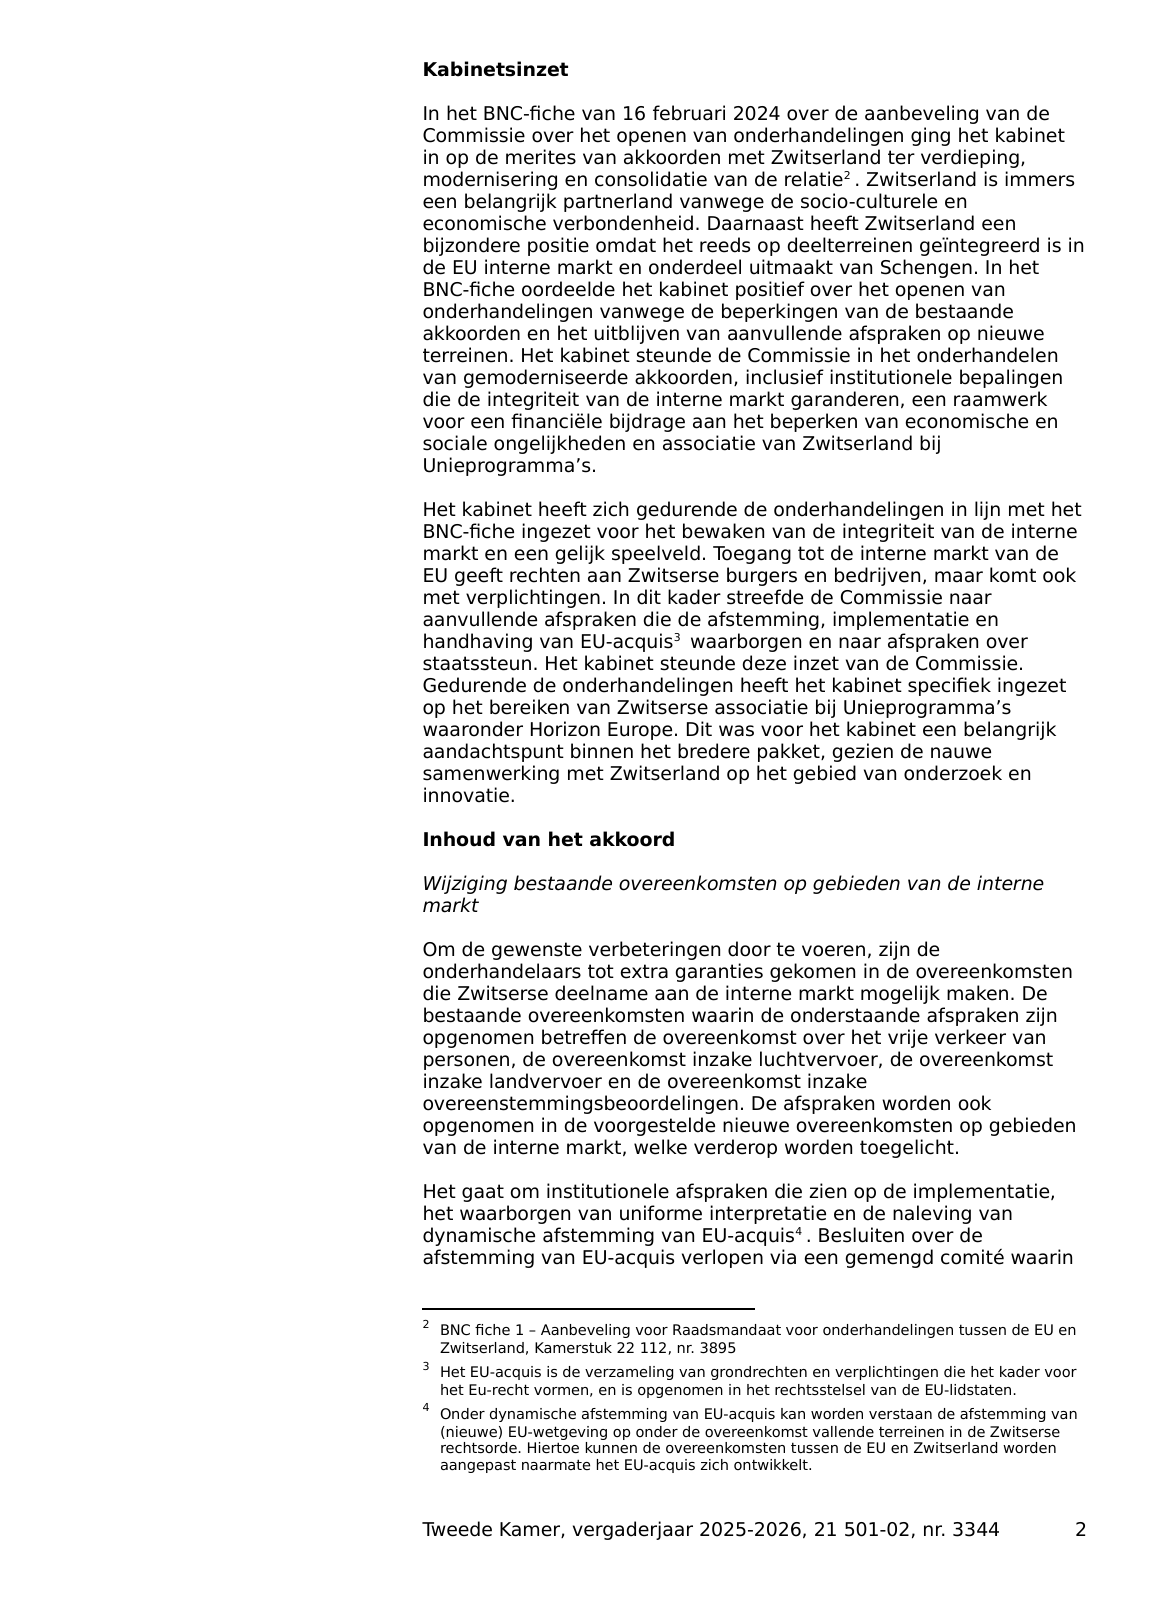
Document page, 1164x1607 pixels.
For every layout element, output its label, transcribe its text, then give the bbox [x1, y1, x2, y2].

text Het kabinet heeft zich gedurende de onderhandelingen in lijn met het BNC-fiche ingezet voor het bewaken van de integriteit van de interne markt en een gelijk speelveld. Toegang tot de interne markt van de EU geeft rechten aan Zwitserse burgers en bedrijven, maar komt ook met verplichtingen. In dit kader streefde de Commissie naar aanvullende afspraken die de afstemming, implementatie en handhaving van EU-acquis waarborgen en naar afspraken over staatssteun. Het kabinet steunde deze inzet van de Commissie. Gedurende de onderhandelingen heeft het kabinet specifiek ingezet op het bereiken van Zwitserse associatie bij Unieprogramma’s waaronder Horizon Europe. Dit was voor het kabinet een belangrijk aandachtspunt binnen het bredere pakket, gezien de nauwe samenwerking met Zwitserland op het gebied van onderzoek en innovatie. [422, 499, 1087, 807]
subtitle Inhoud van het akkoord [422, 829, 1087, 851]
text Om de gewenste verbeteringen door te voeren, zijn de onderhandelaars tot extra garanties gekomen in de overeenkomsten die Zwitserse deelname aan de interne markt mogelijk maken. De bestaande overeenkomsten waarin de onderstaande afspraken zijn opgenomen betreffen de overeenkomst over het vrije verkeer van personen, de overeenkomst inzake luchtvervoer, de overeenkomst inzake landvervoer en de overeenkomst inzake overeenstemmingsbeoordelingen. De afspraken worden ook opgenomen in de voorgestelde nieuwe overeenkomsten op gebieden van de interne markt, welke verderop worden toegelicht. [422, 939, 1087, 1159]
text In het BNC-fiche van 16 februari 2024 over de aanbeveling van de Commissie over het openen van onderhandelingen ging het kabinet in op de merites van akkoorden met Zwitserland ter verdieping, modernisering en consolidatie van de relatie. Zwitserland is immers een belangrijk partnerland vanwege de socio-culturele en economische verbondenheid. Daarnaast heeft Zwitserland een bijzondere positie omdat het reeds op deelterreinen geïntegreerd is in de EU interne markt en onderdeel uitmaakt van Schengen. In het BNC-fiche oordeelde het kabinet positief over het openen van onderhandelingen vanwege de beperkingen van de bestaande akkoorden en het uitblijven van aanvullende afspraken op nieuwe terreinen. Het kabinet steunde de Commissie in het onderhandelen van gemoderniseerde akkoorden, inclusief institutionele bepalingen die de integriteit van de interne markt garanderen, een raamwerk voor een financiële bijdrage aan het beperken van economische en sociale ongelijkheden en associatie van Zwitserland bij Unieprogramma’s. [422, 103, 1087, 477]
text Het gaat om institutionele afspraken die zien op de implementatie, het waarborgen van uniforme interpretatie en de naleving van dynamische afstemming van EU-acquis. Besluiten over de afstemming van EU-acquis verlopen via een gemengd comité waarin [422, 1181, 1087, 1269]
text Onder dynamische afstemming van EU-acquis kan worden verstaan de afstemming van (nieuwe) EU-wetgeving op onder de overeenkomst vallende terreinen in de Zwitserse rechtsorde. Hiertoe kunnen de overeenkomsten tussen de EU en Zwitserland worden aangepast naarmate het EU-acquis zich ontwikkelt. [422, 1402, 1087, 1474]
subtitle Kabinetsinzet [422, 59, 1087, 81]
text BNC fiche 1 – Aanbeveling voor Raadsmandaat voor onderhandelingen tussen de EU en Zwitserland, Kamerstuk 22 112, nr. 3895 [422, 1318, 1087, 1357]
subtitle Wijziging bestaande overeenkomsten op gebieden van de interne markt [422, 873, 1087, 917]
text Het EU-acquis is de verzameling van grondrechten en verplichtingen die het kader voor het Eu-recht vormen, en is opgenomen in het rechtsstelsel van de EU-lidstaten. [422, 1360, 1087, 1399]
